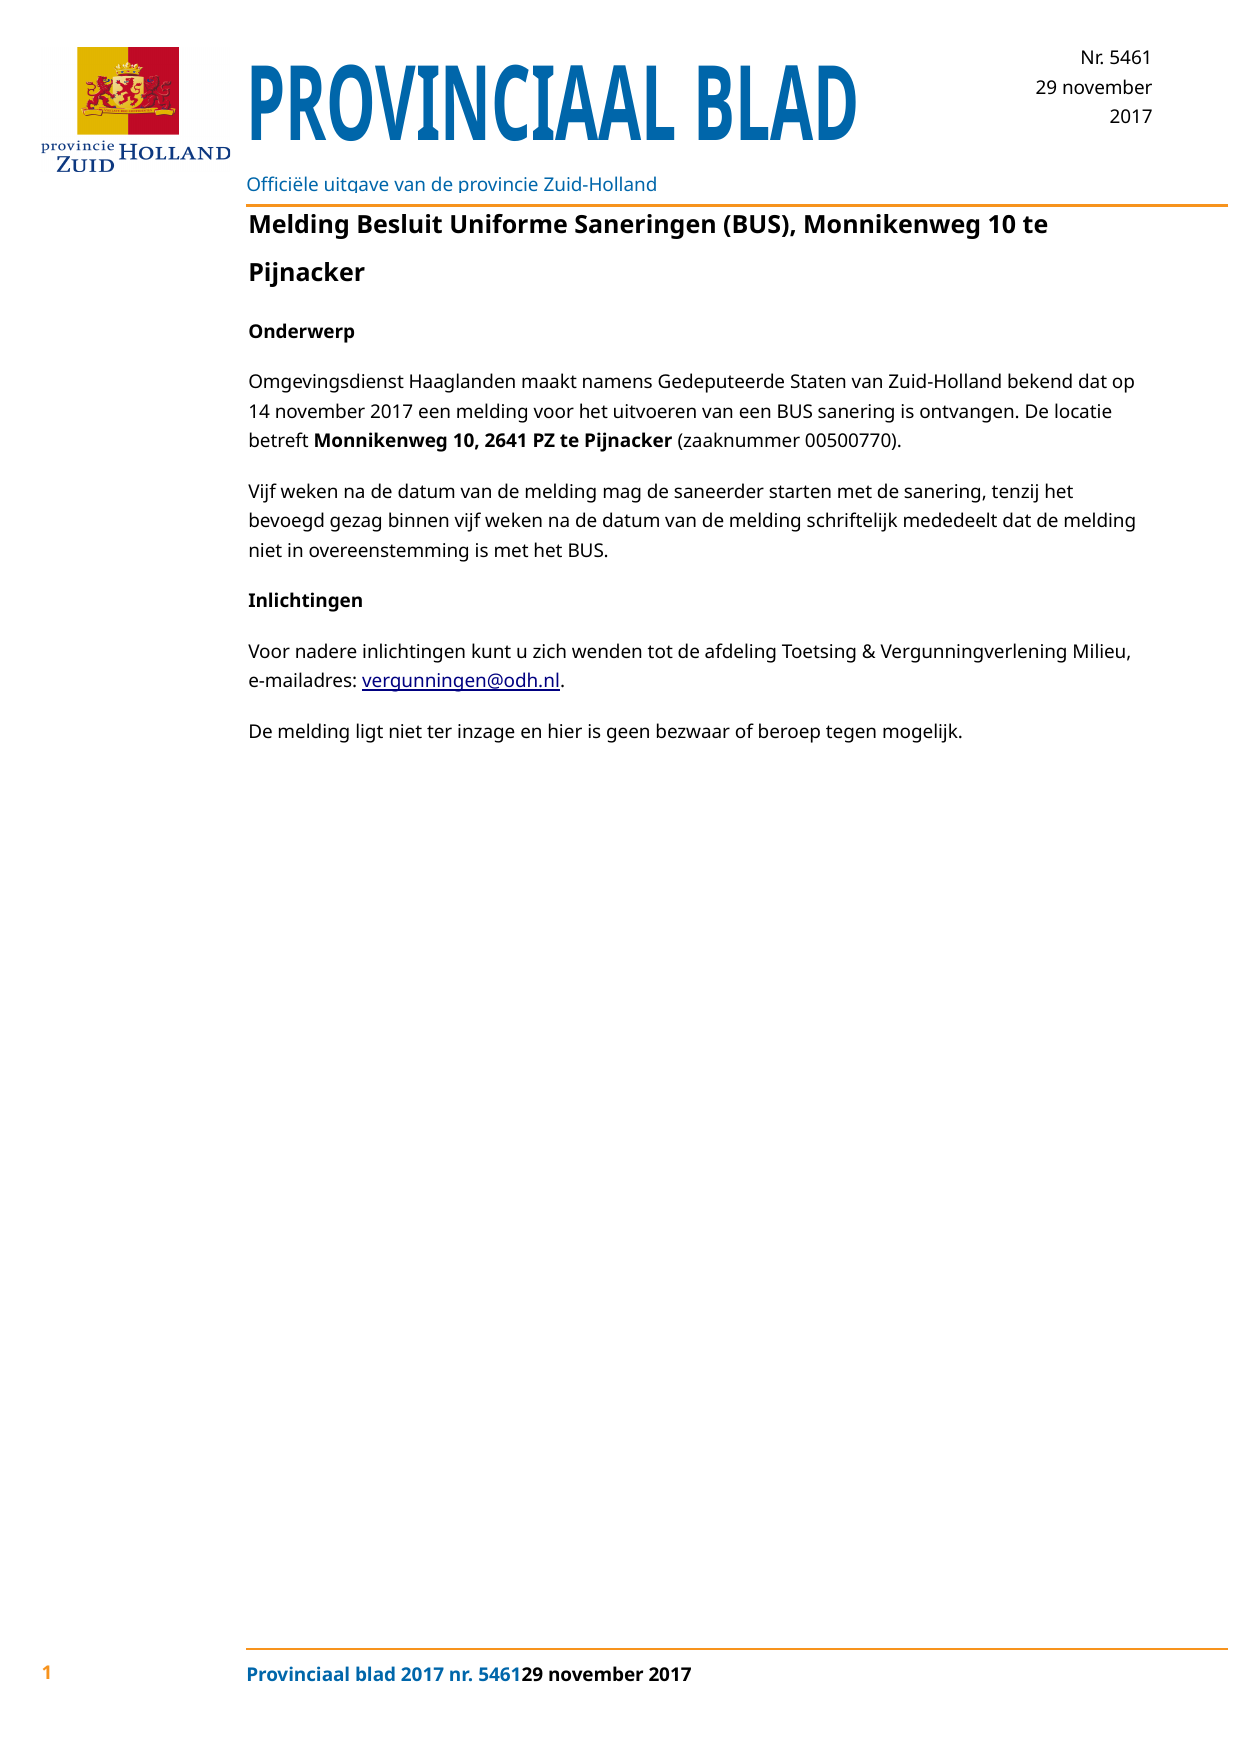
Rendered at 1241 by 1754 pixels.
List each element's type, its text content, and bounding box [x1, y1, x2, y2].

text Omgevingsdienst Haaglanden maakt namens Gedeputeerde Staten van Zuid-Holland bekend dat op 14 november 2017 een melding voor het uitvoeren van een BUS sanering is ontvangen. De locatie betreft Monnikenweg 10, 2641 PZ te Pijnacker (zaaknummer 00500770). [248, 368, 1152, 453]
text Onderwerp [248, 318, 1152, 344]
text De melding ligt niet ter inzage en hier is geen bezwaar of beroep tegen mogelijk. [248, 718, 1152, 744]
text Vijf weken na de datum van de melding mag de saneerder starten met de sanering, tenzij het bevoegd gezag binnen vijf weken na de datum van de melding schriftelijk mededeelt dat de melding niet in overeenstemming is met het BUS. [248, 478, 1152, 563]
text Inlichtingen [248, 587, 1152, 613]
text Voor nadere inlichtingen kunt u zich wenden tot de afdeling Toetsing & Vergunningverlening Milieu, e-mailadres: vergunningen@odh.nl. [248, 638, 1152, 693]
text Melding Besluit Uniforme Saneringen (BUS), Monnikenweg 10 te Pijnacker [248, 207, 1152, 288]
picture [41, 47, 231, 172]
